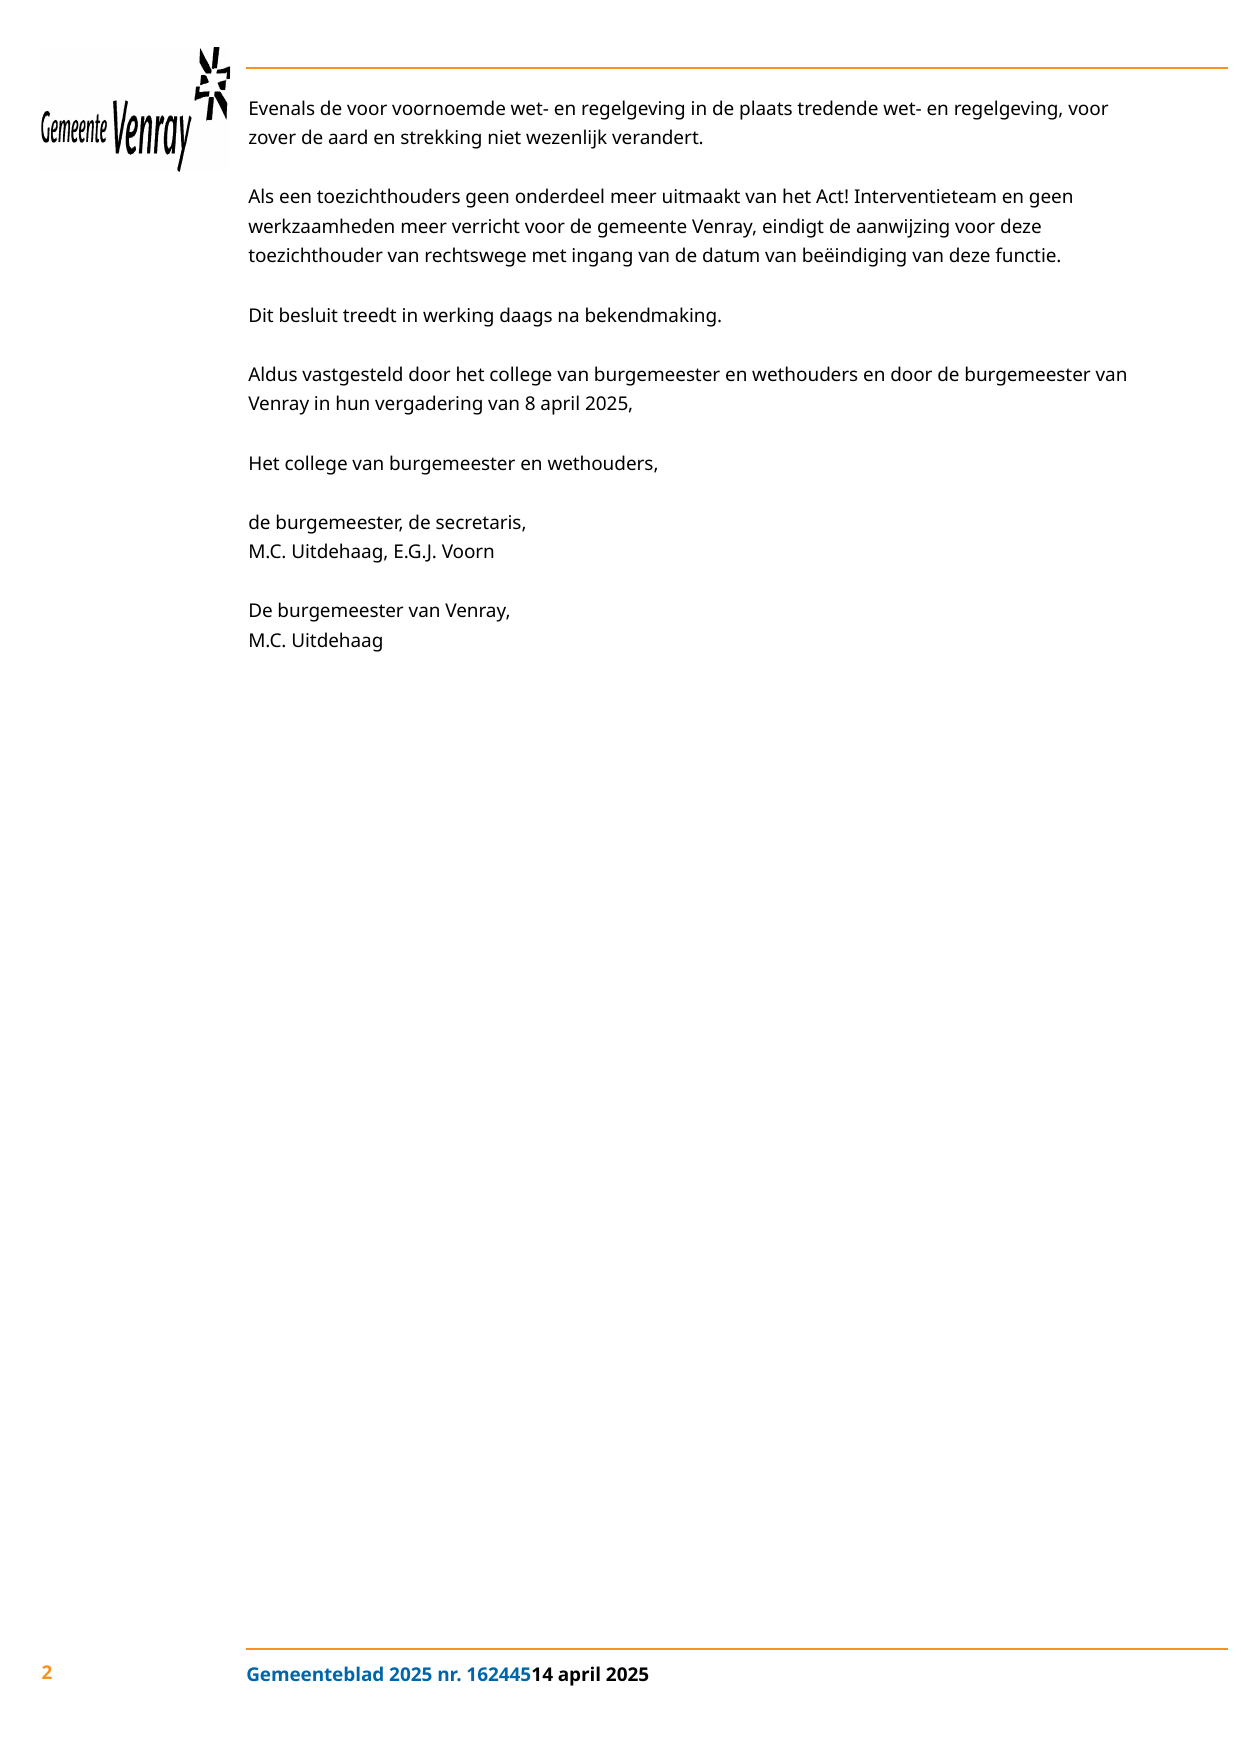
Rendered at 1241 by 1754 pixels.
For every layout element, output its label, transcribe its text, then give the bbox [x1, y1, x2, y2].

text Als een toezichthouders geen onderdeel meer uitmaakt van het Act! Interventieteam en geen werkzaamheden meer verricht voor de gemeente Venray, eindigt de aanwijzing voor deze toezichthouder van rechtswege met ingang van de datum van beëindiging van deze functie. [248, 183, 1152, 268]
text De burgemeester van Venray, [248, 598, 1152, 623]
text de burgemeester, de secretaris, [248, 509, 1152, 535]
text Dit besluit treedt in werking daags na bekendmaking. [248, 302, 1152, 328]
text Het college van burgemeester en wethouders, [248, 450, 1152, 476]
picture [41, 47, 231, 172]
text Aldus vastgesteld door het college van burgemeester en wethouders en door de burgemeester van Venray in hun vergadering van 8 april 2025, [248, 361, 1152, 416]
text Evenals de voor voornoemde wet- en regelgeving in de plaats tredende wet- en regelgeving, voor zover de aard en strekking niet wezenlijk verandert. [248, 95, 1152, 150]
text M.C. Uitdehaag, E.G.J. Voorn [248, 538, 1152, 564]
text M.C. Uitdehaag [248, 627, 1152, 653]
